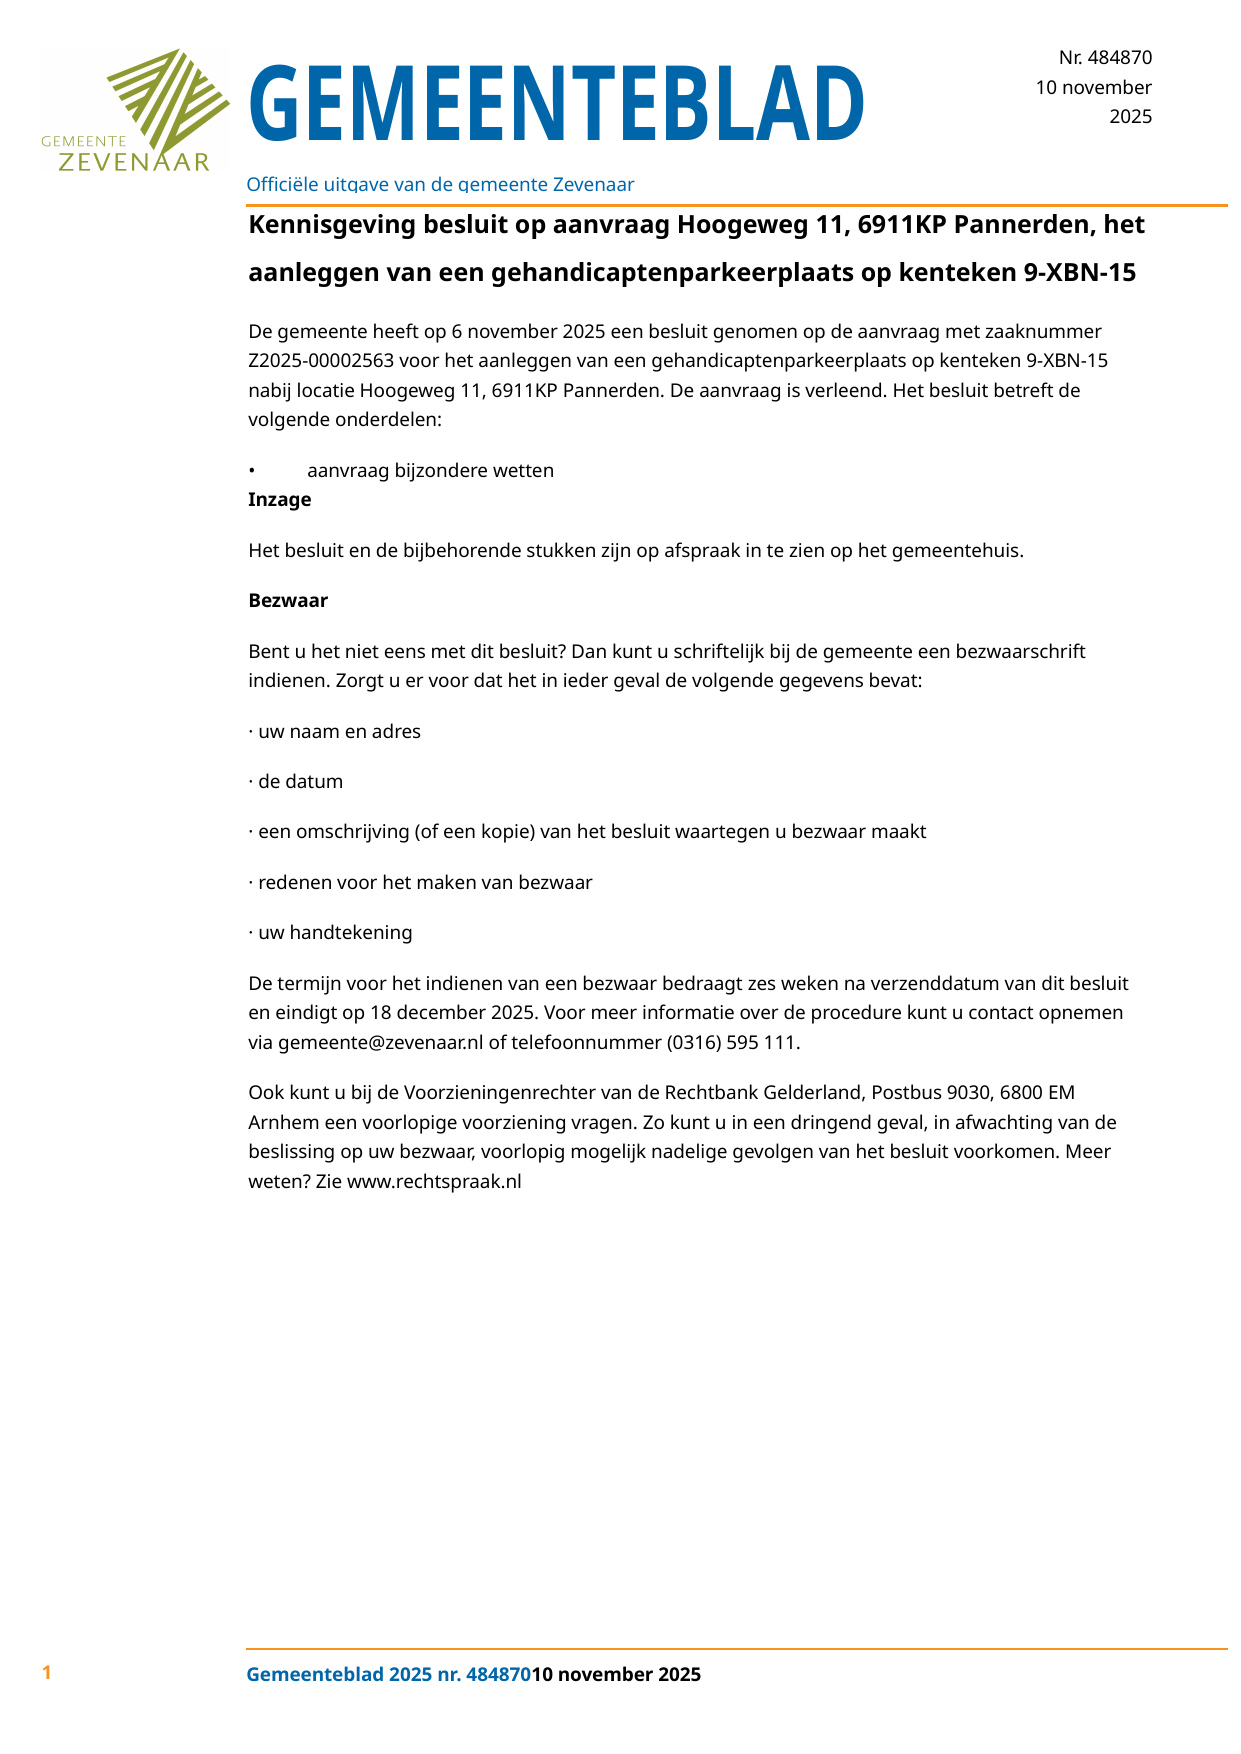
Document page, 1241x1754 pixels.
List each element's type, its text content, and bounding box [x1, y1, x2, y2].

text · redenen voor het maken van bezwaar [248, 869, 1152, 895]
text Bezwaar [248, 587, 1152, 613]
text Kennisgeving besluit op aanvraag Hoogeweg 11, 6911KP Pannerden, het aanleggen van een gehandicaptenparkeerplaats op kenteken 9-XBN-15 [248, 207, 1152, 288]
text Inzage [248, 487, 1152, 512]
text · uw naam en adres [248, 718, 1152, 744]
text · een omschrijving (of een kopie) van het besluit waartegen u bezwaar maakt [248, 819, 1152, 844]
text Bent u het niet eens met dit besluit? Dan kunt u schriftelijk bij de gemeente een bezwaarschrift indienen. Zorgt u er voor dat het in ieder geval de volgende gegevens bevat: [248, 638, 1152, 693]
list aanvraag bijzondere wetten [248, 457, 1152, 483]
text Het besluit en de bijbehorende stukken zijn op afspraak in te zien op het gemeentehuis. [248, 537, 1152, 563]
text De termijn voor het indienen van een bezwaar bedraagt zes weken na verzenddatum van dit besluit en eindigt op 18 december 2025. Voor meer informatie over de procedure kunt u contact opnemen via gemeente@zevenaar.nl of telefoonnummer (0316) 595 111. [248, 970, 1152, 1055]
text · uw handtekening [248, 919, 1152, 945]
text · de datum [248, 768, 1152, 794]
text De gemeente heeft op 6 november 2025 een besluit genomen op de aanvraag met zaaknummer Z2025-00002563 voor het aanleggen van een gehandicaptenparkeerplaats op kenteken 9-XBN-15 nabij locatie Hoogeweg 11, 6911KP Pannerden. De aanvraag is verleend. Het besluit betreft de volgende onderdelen: [248, 318, 1152, 432]
text Ook kunt u bij de Voorzieningenrechter van de Rechtbank Gelderland, Postbus 9030, 6800 EM Arnhem een voorlopige voorziening vragen. Zo kunt u in een dringend geval, in afwachting van de beslissing op uw bezwaar, voorlopig mogelijk nadelige gevolgen van het besluit voorkomen. Meer weten? Zie www.rechtspraak.nl [248, 1079, 1152, 1194]
picture [41, 47, 231, 172]
